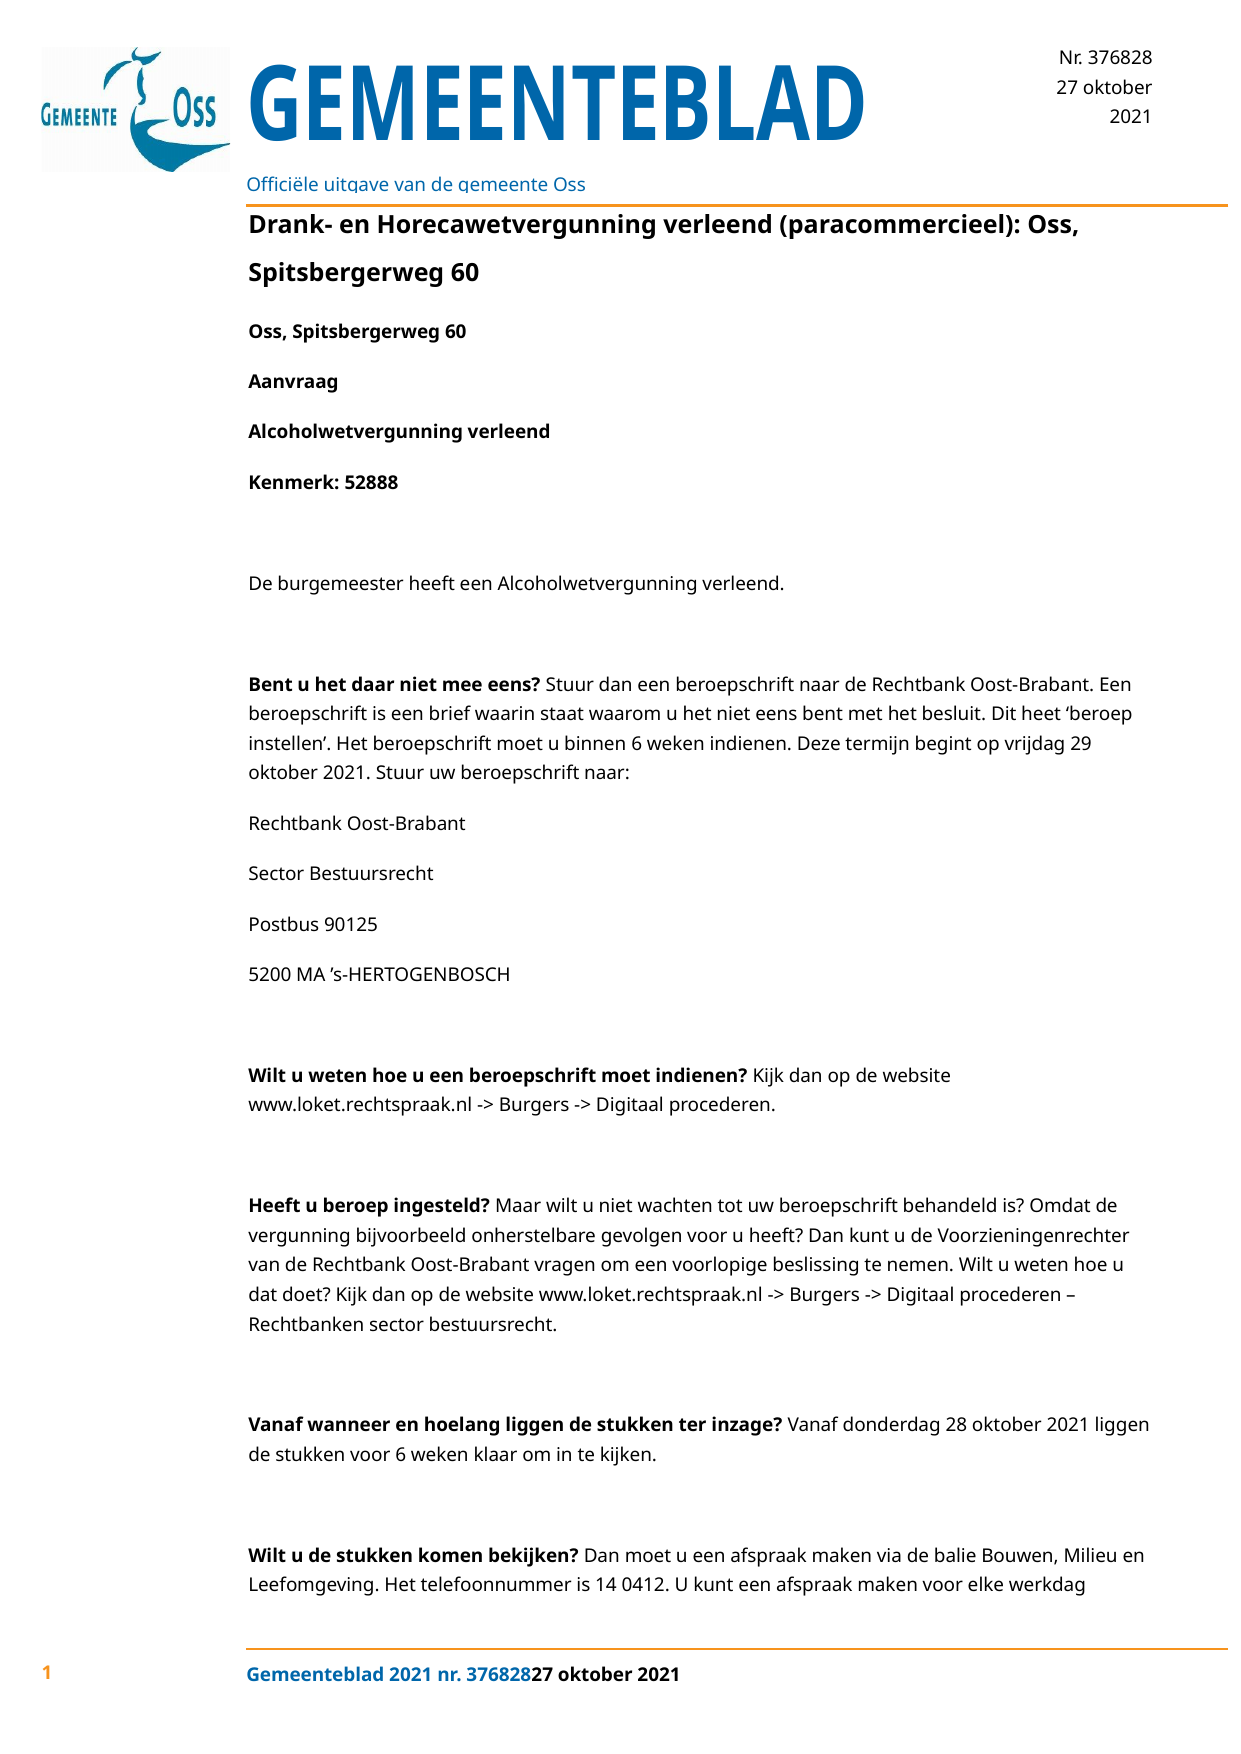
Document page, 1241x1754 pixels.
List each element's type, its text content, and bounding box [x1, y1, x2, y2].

text Wilt u weten hoe u een beroepschrift moet indienen? Kijk dan op de website www.loket.rechtspraak.nl -> Burgers -> Digitaal procederen. [248, 1062, 1152, 1117]
text Drank- en Horecawetvergunning verleend (paracommercieel): Oss, Spitsbergerweg 60 [248, 207, 1152, 288]
text Postbus 90125 [248, 911, 1152, 937]
text De burgemeester heeft een Alcoholwetvergunning verleend. [248, 570, 1152, 596]
text Wilt u de stukken komen bekijken? Dan moet u een afspraak maken via de balie Bouwen, Milieu en Leefomgeving. Het telefoonnummer is 14 0412. U kunt een afspraak maken voor elke werkdag [248, 1542, 1152, 1597]
text Bent u het daar niet mee eens? Stuur dan een beroepschrift naar de Rechtbank Oost-Brabant. Een beroepschrift is een brief waarin staat waarom u het niet eens bent met het besluit. Dit heet ‘beroep instellen’. Het beroepschrift moet u binnen 6 weken indienen. Deze termijn begint op vrijdag 29 oktober 2021. Stuur uw beroepschrift naar: [248, 671, 1152, 785]
text Rechtbank Oost-Brabant [248, 810, 1152, 836]
text Sector Bestuursrecht [248, 860, 1152, 886]
text Vanaf wanneer en hoelang liggen de stukken ter inzage? Vanaf donderdag 28 oktober 2021 liggen de stukken voor 6 weken klaar om in te kijken. [248, 1412, 1152, 1467]
text Kenmerk: 52888 [248, 469, 1152, 495]
text Alcoholwetvergunning verleend [248, 419, 1152, 444]
text Aanvraag [248, 368, 1152, 394]
text 5200 MA ’s-HERTOGENBOSCH [248, 961, 1152, 987]
picture [41, 47, 231, 172]
text Oss, Spitsbergerweg 60 [248, 318, 1152, 344]
text Heeft u beroep ingesteld? Maar wilt u niet wachten tot uw beroepschrift behandeld is? Omdat de vergunning bijvoorbeeld onherstelbare gevolgen voor u heeft? Dan kunt u de Voorzieningenrechter van de Rechtbank Oost-Brabant vragen om een voorlopige beslissing te nemen. Wilt u weten hoe u dat doet? Kijk dan op de website www.loket.rechtspraak.nl -> Burgers -> Digitaal procederen – Rechtbanken sector bestuursrecht. [248, 1192, 1152, 1337]
